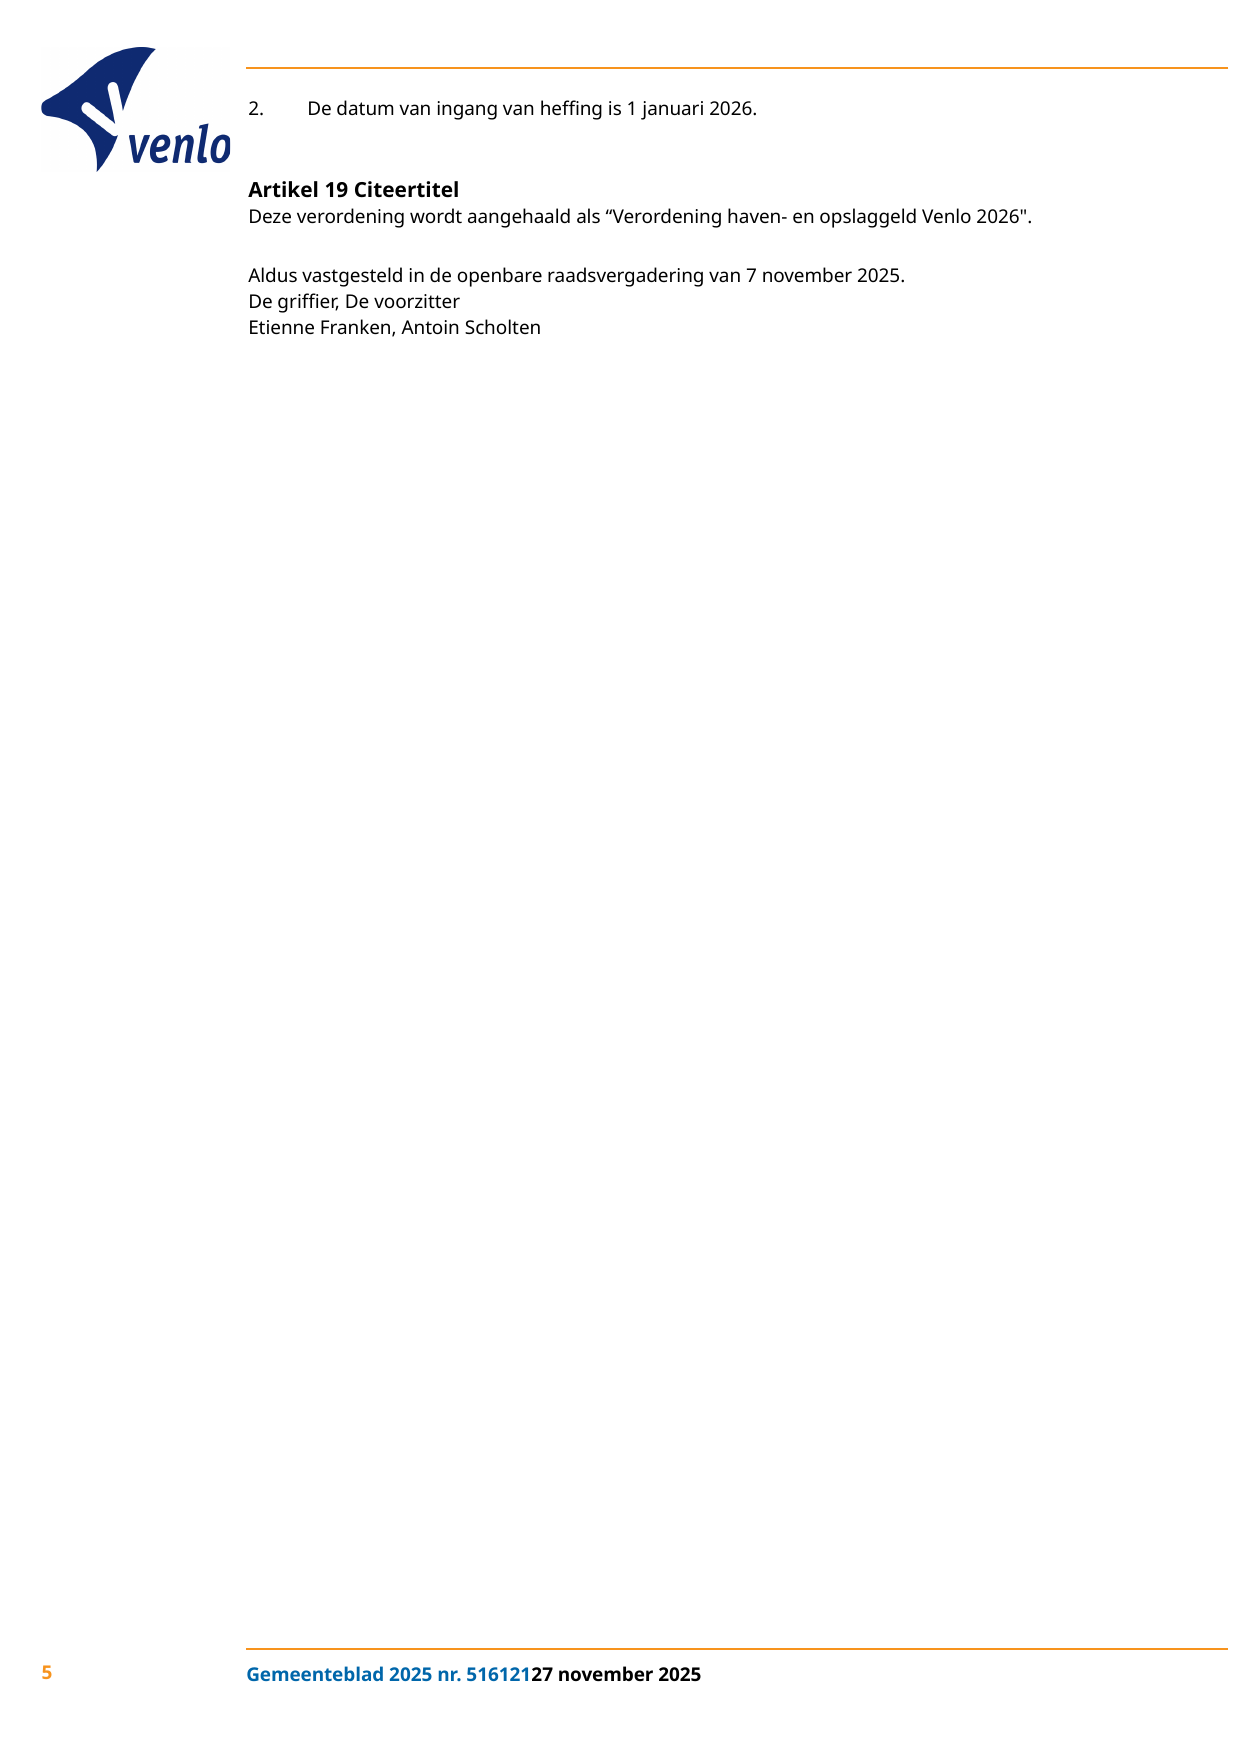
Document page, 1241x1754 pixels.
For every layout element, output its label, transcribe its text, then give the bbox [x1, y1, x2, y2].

text De griffier, De voorzitter [248, 288, 1152, 314]
text Deze verordening wordt aangehaald als “Verordening haven- en opslaggeld Venlo 2026". [248, 203, 1152, 229]
text Etienne Franken, Antoin Scholten [248, 314, 1152, 339]
list De datum van ingang van heffing is 1 januari 2026. [248, 95, 1152, 121]
picture [41, 47, 231, 172]
text Artikel 19 Citeertitel [248, 175, 1152, 203]
text Aldus vastgesteld in de openbare raadsvergadering van 7 november 2025. [248, 262, 1152, 288]
